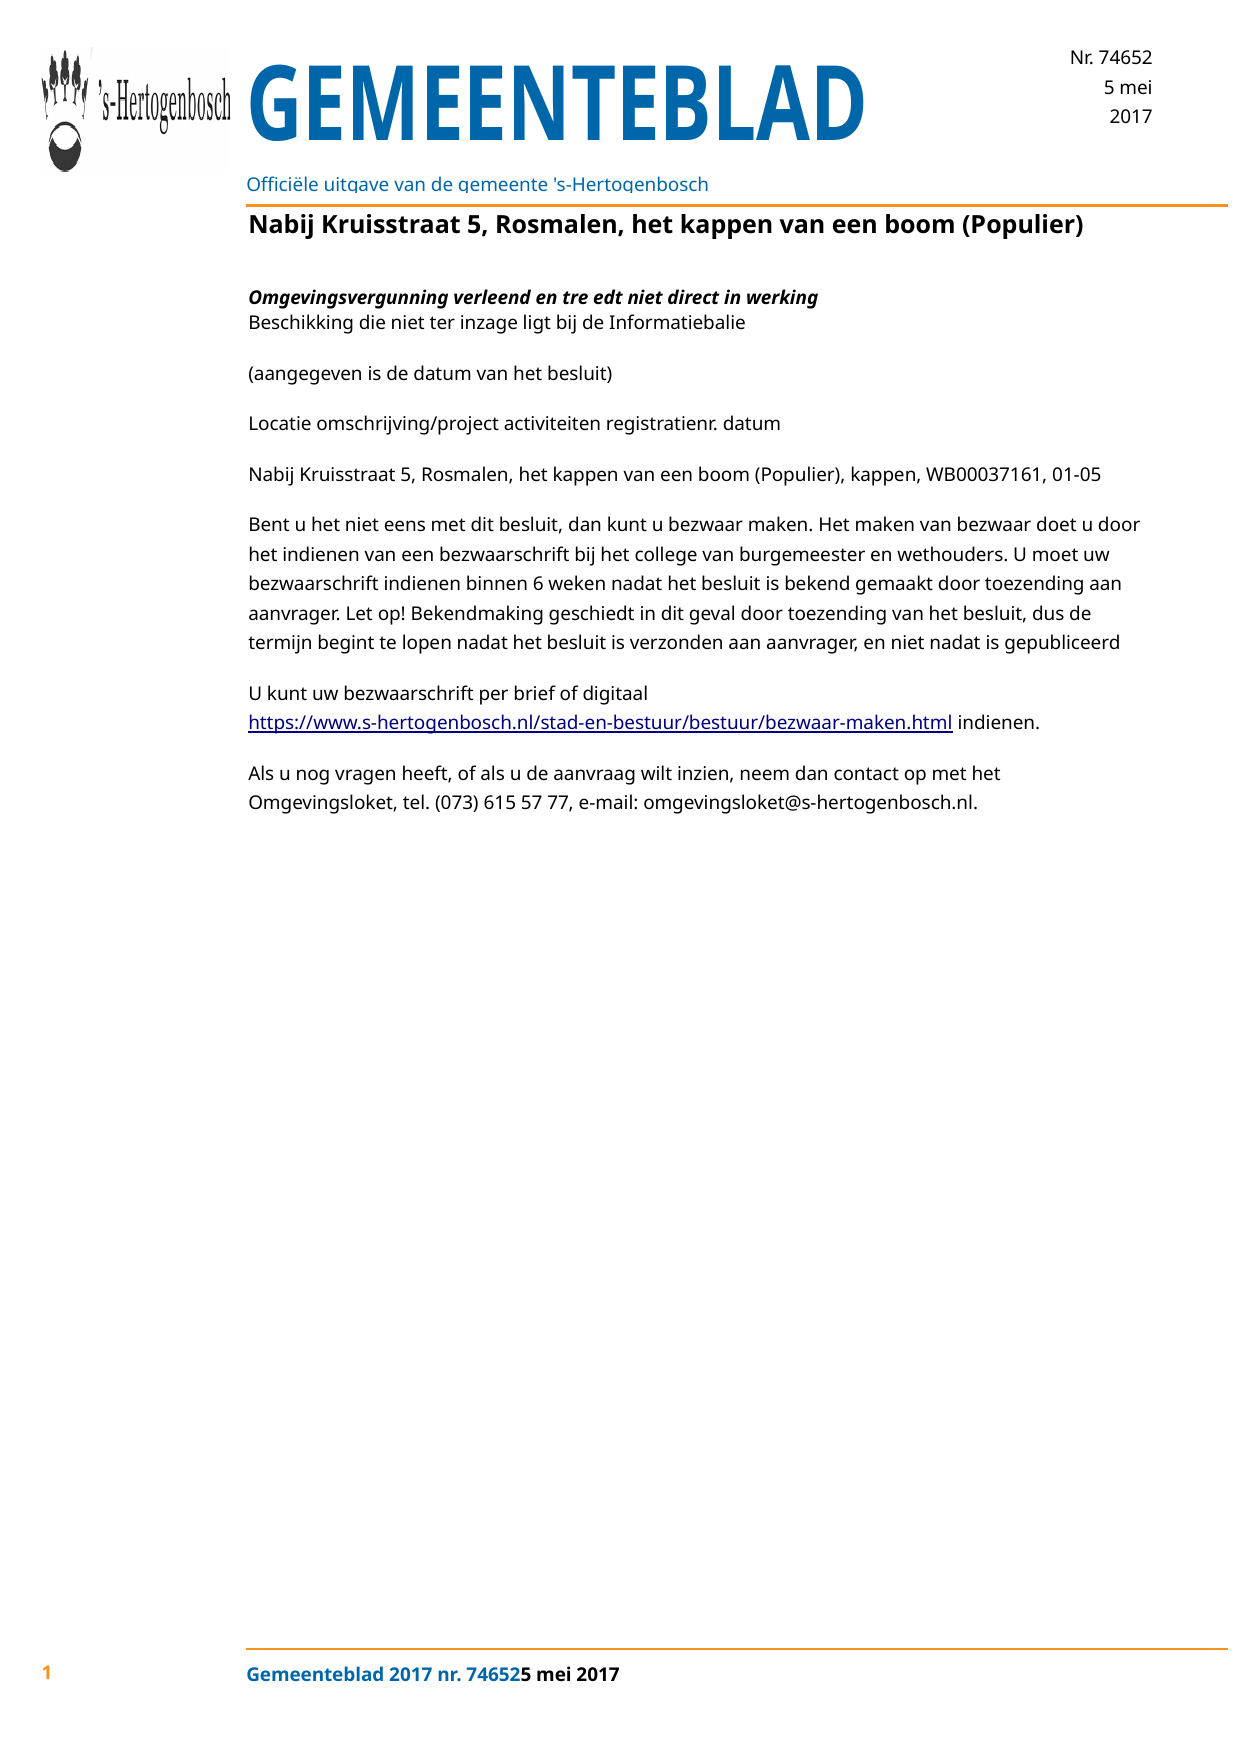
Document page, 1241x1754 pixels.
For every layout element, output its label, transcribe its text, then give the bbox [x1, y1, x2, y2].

picture [41, 47, 231, 172]
text Nabij Kruisstraat 5, Rosmalen, het kappen van een boom (Populier), kappen, WB00037161, 01-05 [248, 461, 1152, 487]
text U kunt uw bezwaarschrift per brief of digitaal https://www.s-hertogenbosch.nl/stad-en-bestuur/bestuur/bezwaar-maken.html indienen. [248, 680, 1152, 735]
text Beschikking die niet ter inzage ligt bij de Informatiebalie [248, 309, 1152, 335]
text Omgevingsvergunning verleend en tre edt niet direct in werking [248, 284, 1152, 309]
text Bent u het niet eens met dit besluit, dan kunt u bezwaar maken. Het maken van bezwaar doet u door het indienen van een bezwaarschrift bij het college van burgemeester en wethouders. U moet uw bezwaarschrift indienen binnen 6 weken nadat het besluit is bekend gemaakt door toezending aan aanvrager. Let op! Bekendmaking geschiedt in dit geval door toezending van het besluit, dus de termijn begint te lopen nadat het besluit is verzonden aan aanvrager, en niet nadat is gepubliceerd [248, 511, 1152, 655]
text Locatie omschrijving/project activiteiten registratienr. datum [248, 410, 1152, 436]
text Nabij Kruisstraat 5, Rosmalen, het kappen van een boom (Populier) [248, 207, 1152, 241]
text (aangegeven is de datum van het besluit) [248, 360, 1152, 386]
text Als u nog vragen heeft, of als u de aanvraag wilt inzien, neem dan contact op met het Omgevingsloket, tel. (073) 615 57 77, e-mail: omgevingsloket@s-hertogenbosch.nl. [248, 760, 1152, 815]
